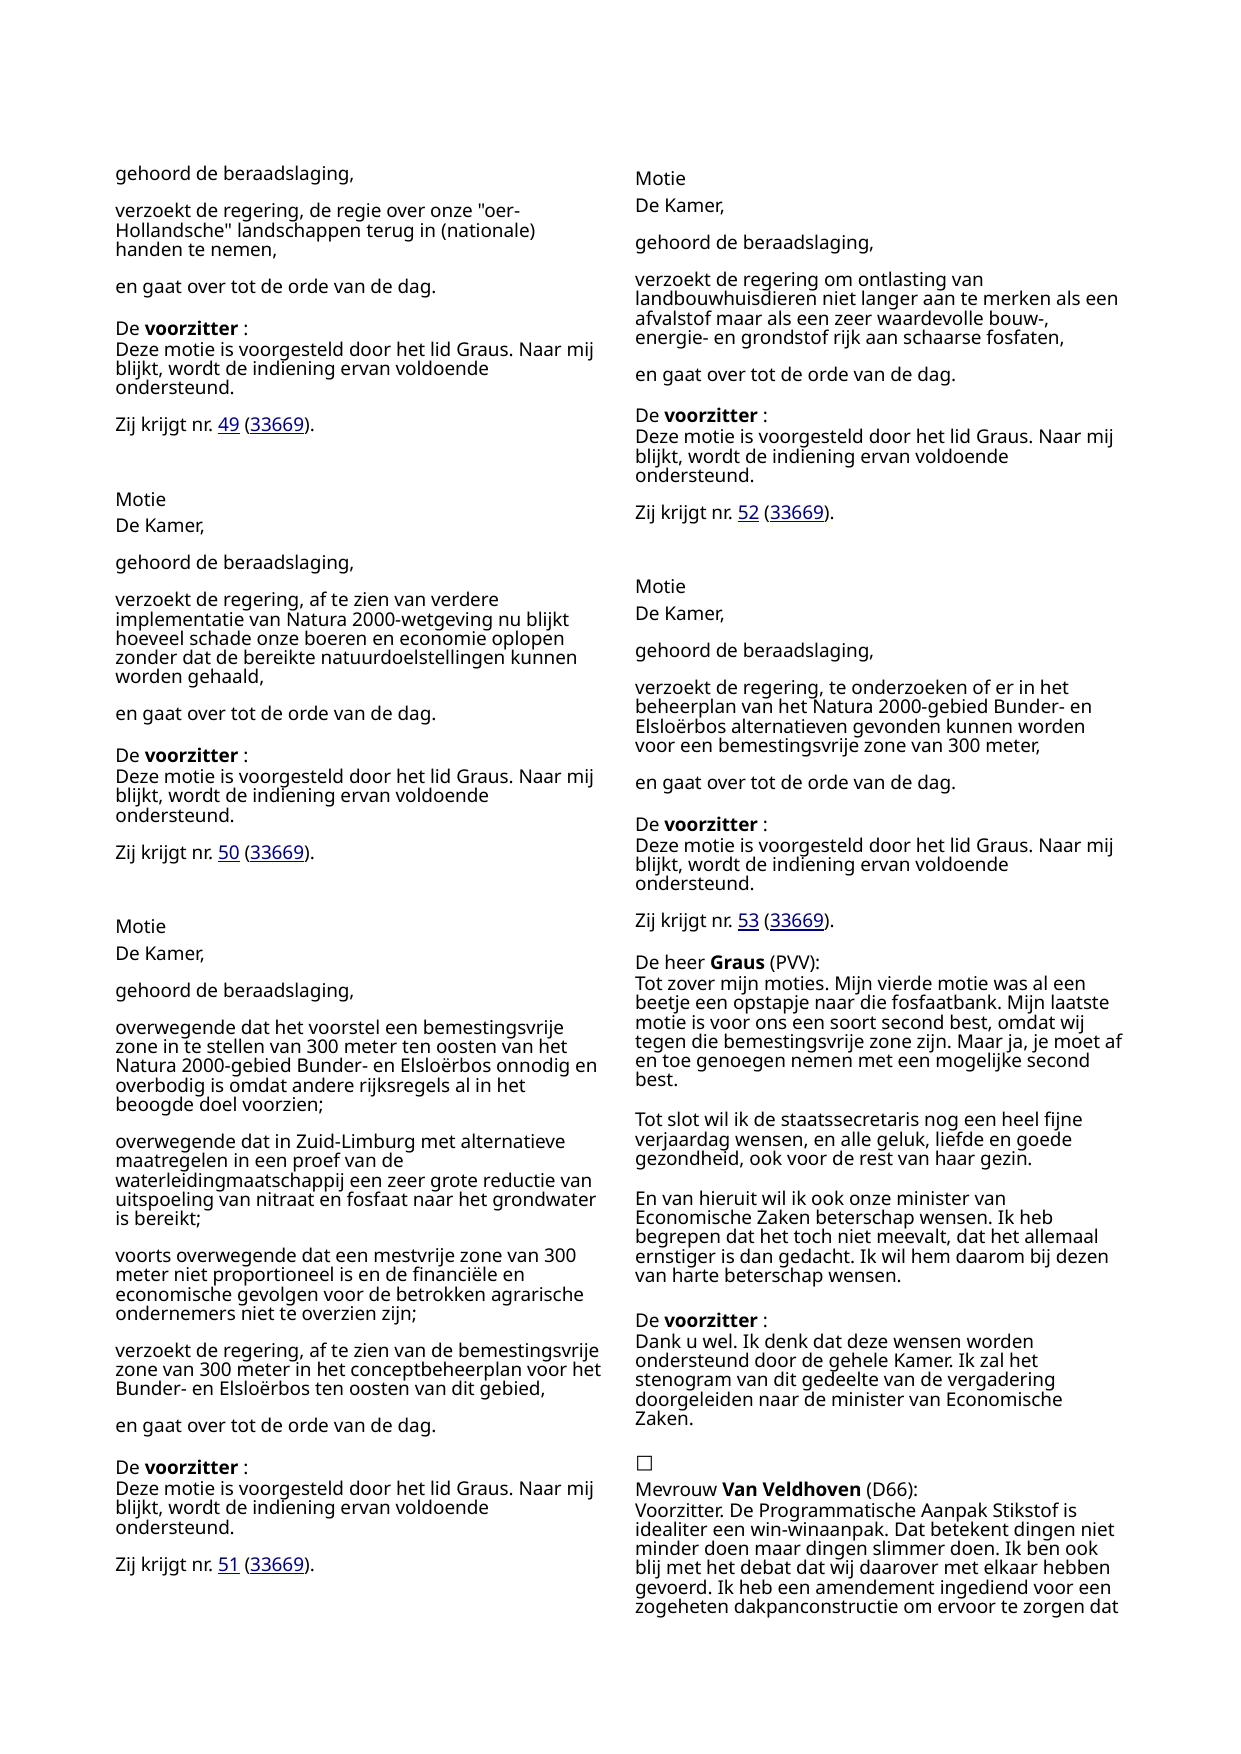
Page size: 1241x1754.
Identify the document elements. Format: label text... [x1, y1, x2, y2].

text Zij krijgt nr. 53 (33669). [635, 912, 1125, 932]
text Deze motie is voorgesteld door het lid Graus. Naar mij blijkt, wordt de indiening ervan voldoende ondersteund. [635, 837, 1125, 894]
text De voorzitter : [635, 1307, 1125, 1333]
text verzoekt de regering, af te zien van verdere implementatie van Natura 2000-wetgeving nu blijkt hoeveel schade onze boeren en economie oplopen zonder dat de bereikte natuurdoelstellingen kunnen worden gehaald, [115, 591, 605, 688]
text ⬜ [635, 1450, 1125, 1476]
text verzoekt de regering, te onderzoeken of er in het beheerplan van het Natura 2000-gebied Bunder- en Elsloërbos alternatieven gevonden kunnen worden voor een bemestingsvrije zone van 300 meter, [635, 679, 1125, 756]
text en gaat over tot de orde van de dag. [635, 366, 1125, 385]
text De voorzitter : [115, 1454, 605, 1480]
text De voorzitter : [635, 811, 1125, 837]
text en gaat over tot de orde van de dag. [635, 774, 1125, 793]
text Voorzitter. De Programmatische Aanpak Stikstof is idealiter een win-winaanpak. Dat betekent dingen niet minder doen maar dingen slimmer doen. Ik ben ook blij met het debat dat wij daarover met elkaar hebben gevoerd. Ik heb een amendement ingediend voor een zogeheten dakpanconstructie om ervoor te zorgen dat [635, 1502, 1125, 1617]
text en gaat over tot de orde van de dag. [115, 705, 605, 725]
text De Kamer, [635, 197, 1125, 216]
text En van hieruit wil ik ook onze minister van Economische Zaken beterschap wensen. Ik heb begrepen dat het toch niet meevalt, dat het allemaal ernstiger is dan gedacht. Ik wil hem daarom bij dezen van harte beterschap wensen. [635, 1190, 1125, 1286]
text Zij krijgt nr. 50 (33669). [115, 844, 605, 863]
text en gaat over tot de orde van de dag. [115, 278, 605, 297]
text Motie [115, 913, 605, 939]
text gehoord de beraadslaging, [115, 165, 605, 184]
text De Kamer, [115, 945, 605, 964]
text De voorzitter : [115, 742, 605, 768]
text Zij krijgt nr. 49 (33669). [115, 416, 605, 435]
text verzoekt de regering om ontlasting van landbouwhuisdieren niet langer aan te merken als een afvalstof maar als een zeer waardevolle bouw-, energie- en grondstof rijk aan schaarse fosfaten, [635, 271, 1125, 348]
text Zij krijgt nr. 52 (33669). [635, 504, 1125, 523]
text overwegende dat in Zuid-Limburg met alternatieve maatregelen in een proef van de waterleidingmaatschappij een zeer grote reductie van uitspoeling van nitraat en fosfaat naar het grondwater is bereikt; [115, 1133, 605, 1229]
text gehoord de beraadslaging, [635, 642, 1125, 662]
text De Kamer, [115, 517, 605, 537]
text gehoord de beraadslaging, [635, 234, 1125, 253]
text overwegende dat het voorstel een bemestingsvrije zone in te stellen van 300 meter ten oosten van het Natura 2000-gebied Bunder- en Elsloërbos onnodig en overbodig is omdat andere rijksregels al in het beoogde doel voorzien; [115, 1019, 605, 1115]
text Tot slot wil ik de staatssecretaris nog een heel fijne verjaardag wensen, en alle geluk, liefde en goede gezondheid, ook voor de rest van haar gezin. [635, 1111, 1125, 1169]
text Deze motie is voorgesteld door het lid Graus. Naar mij blijkt, wordt de indiening ervan voldoende ondersteund. [115, 1480, 605, 1538]
text verzoekt de regering, af te zien van de bemestingsvrije zone van 300 meter in het conceptbeheerplan voor het Bunder- en Elsloërbos ten oosten van dit gebied, [115, 1342, 605, 1400]
text Deze motie is voorgesteld door het lid Graus. Naar mij blijkt, wordt de indiening ervan voldoende ondersteund. [115, 768, 605, 826]
text Deze motie is voorgesteld door het lid Graus. Naar mij blijkt, wordt de indiening ervan voldoende ondersteund. [635, 428, 1125, 486]
text De heer Graus (PVV): [635, 949, 1125, 975]
text De Kamer, [635, 605, 1125, 624]
text Zij krijgt nr. 51 (33669). [115, 1556, 605, 1575]
text voorts overwegende dat een mestvrije zone van 300 meter niet proportioneel is en de financiële en economische gevolgen voor de betrokken agrarische ondernemers niet te overzien zijn; [115, 1247, 605, 1324]
text en gaat over tot de orde van de dag. [115, 1417, 605, 1437]
text Deze motie is voorgesteld door het lid Graus. Naar mij blijkt, wordt de indiening ervan voldoende ondersteund. [115, 341, 605, 398]
text Motie [115, 486, 605, 511]
text Mevrouw Van Veldhoven (D66): [635, 1476, 1125, 1502]
text gehoord de beraadslaging, [115, 982, 605, 1001]
text De voorzitter : [635, 403, 1125, 428]
text Motie [635, 165, 1125, 191]
text Dank u wel. Ik denk dat deze wensen worden ondersteund door de gehele Kamer. Ik zal het stenogram van dit gedeelte van de vergadering doorgeleiden naar de minister van Economische Zaken. [635, 1333, 1125, 1429]
text gehoord de beraadslaging, [115, 554, 605, 574]
text verzoekt de regering, de regie over onze "oer-Hollandsche" landschappen terug in (nationale) handen te nemen, [115, 202, 605, 260]
text De voorzitter : [115, 315, 605, 341]
text Motie [635, 574, 1125, 599]
text Tot zover mijn moties. Mijn vierde motie was al een beetje een opstapje naar die fosfaatbank. Mijn laatste motie is voor ons een soort second best, omdat wij tegen die bemestingsvrije zone zijn. Maar ja, je moet af en toe genoegen nemen met een mogelijke second best. [635, 975, 1125, 1091]
